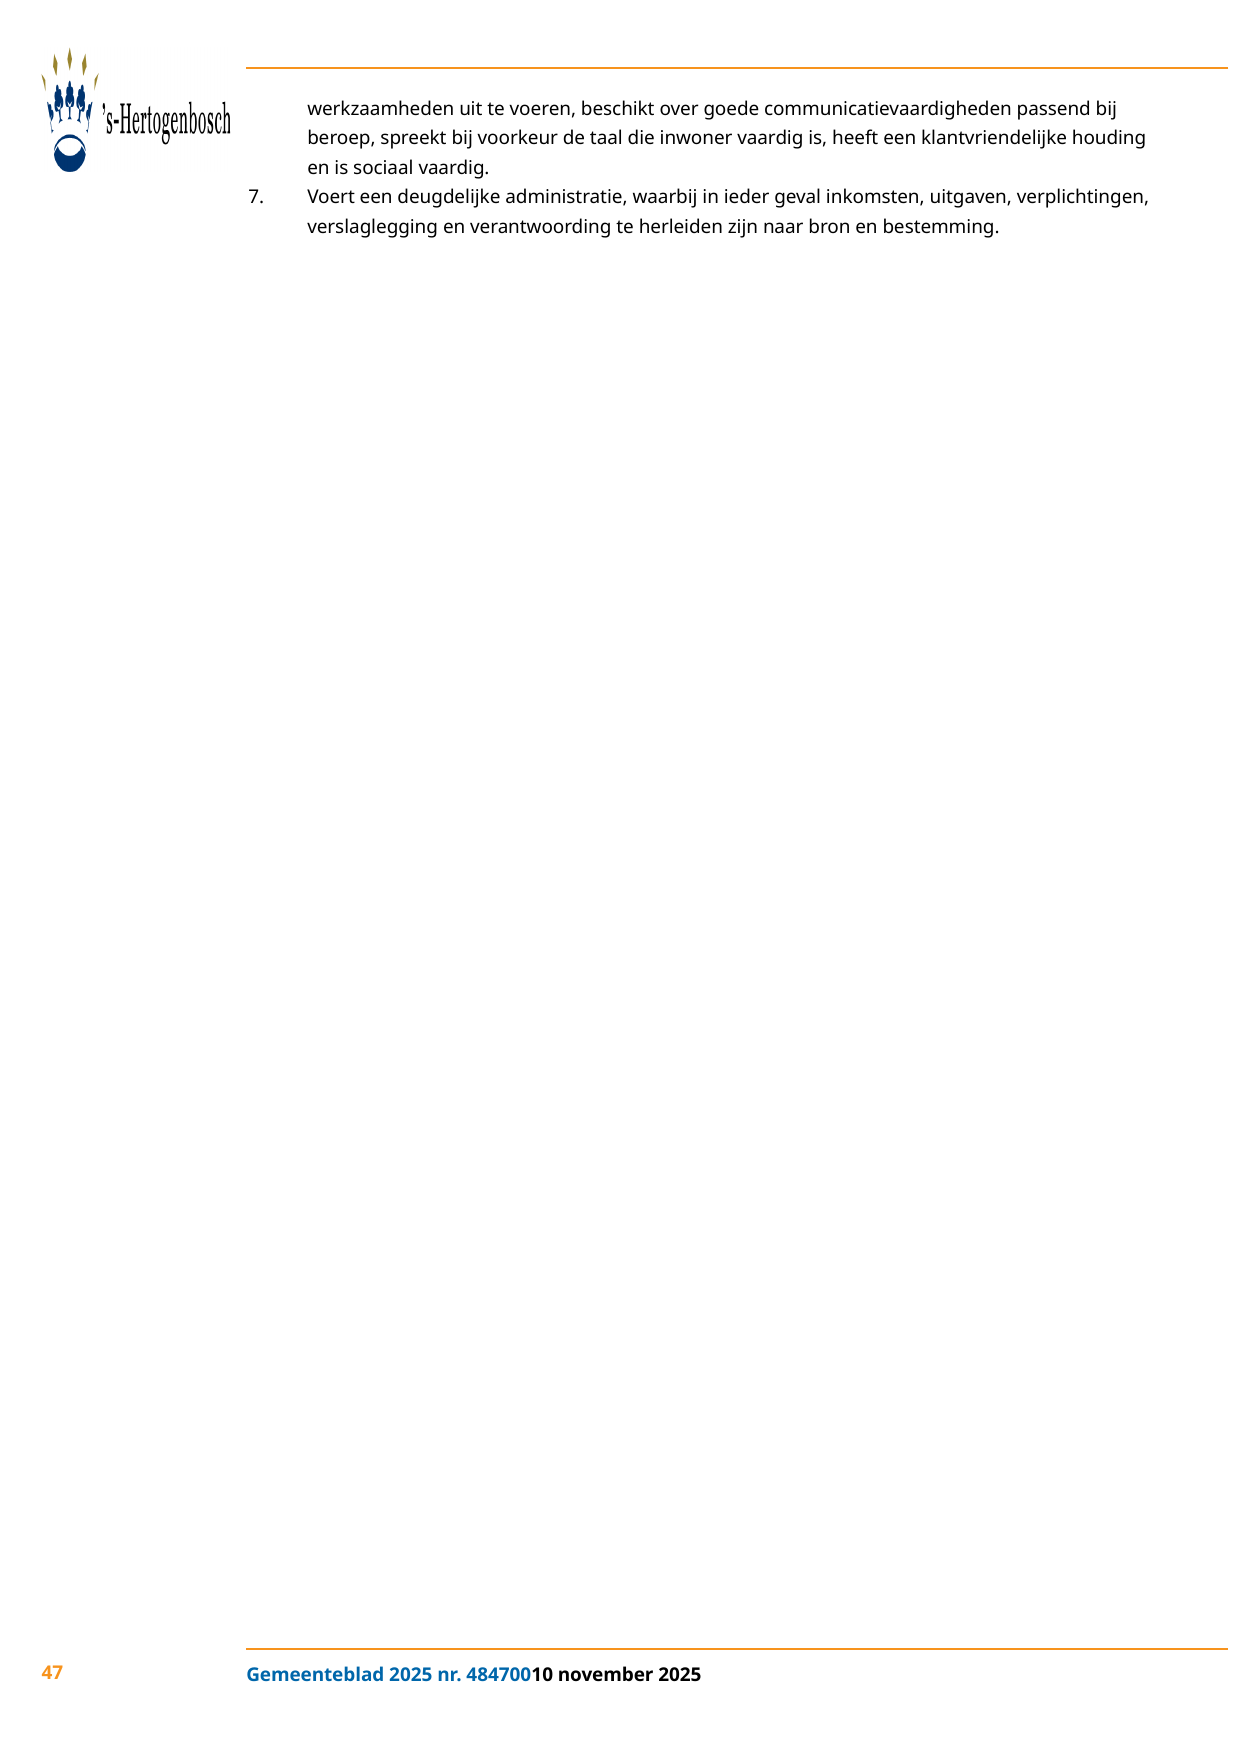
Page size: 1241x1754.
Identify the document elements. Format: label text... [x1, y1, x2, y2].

picture [41, 47, 231, 172]
list werkzaamheden uit te voeren, beschikt over goede communicatievaardigheden passend bij beroep, spreekt bij voorkeur de taal die inwoner vaardig is, heeft een klantvriendelijke houding en is sociaal vaardig. [248, 95, 1152, 180]
list Voert een deugdelijke administratie, waarbij in ieder geval inkomsten, uitgaven, verplichtingen, verslaglegging en verantwoording te herleiden zijn naar bron en bestemming. [248, 183, 1152, 239]
